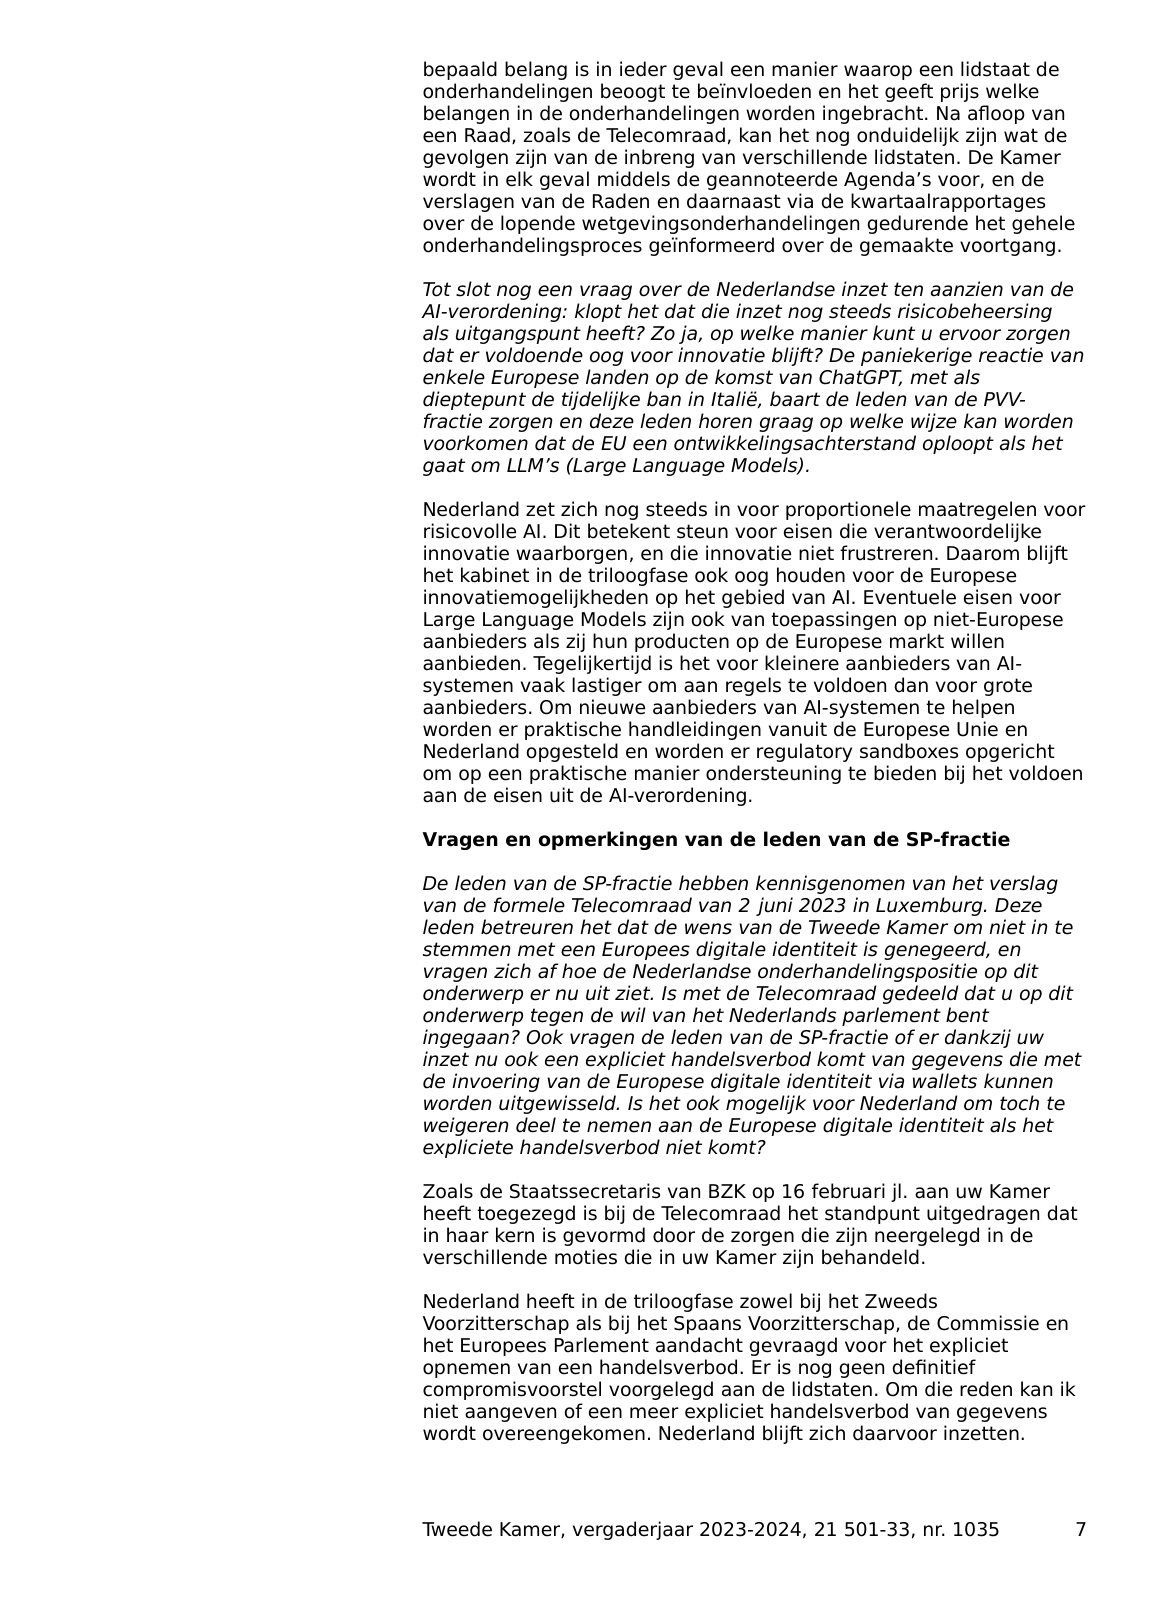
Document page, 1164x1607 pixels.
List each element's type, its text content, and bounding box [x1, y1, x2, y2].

text Nederland heeft in de triloogfase zowel bij het Zweeds Voorzitterschap als bij het Spaans Voorzitterschap, de Commissie en het Europees Parlement aandacht gevraagd voor het expliciet opnemen van een handelsverbod. Er is nog geen definitief compromisvoorstel voorgelegd aan de lidstaten. Om die reden kan ik niet aangeven of een meer expliciet handelsverbod van gegevens wordt overeengekomen. Nederland blijft zich daarvoor inzetten. [422, 1291, 1087, 1445]
text Tot slot nog een vraag over de Nederlandse inzet ten aanzien van de AI-verordening: klopt het dat die inzet nog steeds risicobeheersing als uitgangspunt heeft? Zo ja, op welke manier kunt u ervoor zorgen dat er voldoende oog voor innovatie blijft? De paniekerige reactie van enkele Europese landen op de komst van ChatGPT, met als dieptepunt de tijdelijke ban in Italië, baart de leden van de PVV-fractie zorgen en deze leden horen graag op welke wijze kan worden voorkomen dat de EU een ontwikkelingsachterstand oploopt als het gaat om LLM’s (Large Language Models). [422, 279, 1087, 477]
text Nederland zet zich nog steeds in voor proportionele maatregelen voor risicovolle AI. Dit betekent steun voor eisen die verantwoordelijke innovatie waarborgen, en die innovatie niet frustreren. Daarom blijft het kabinet in de triloogfase ook oog houden voor de Europese innovatiemogelijkheden op het gebied van AI. Eventuele eisen voor Large Language Models zijn ook van toepassingen op niet-Europese aanbieders als zij hun producten op de Europese markt willen aanbieden. Tegelijkertijd is het voor kleinere aanbieders van AI-systemen vaak lastiger om aan regels te voldoen dan voor grote aanbieders. Om nieuwe aanbieders van AI-systemen te helpen worden er praktische handleidingen vanuit de Europese Unie en Nederland opgesteld en worden er regulatory sandboxes opgericht om op een praktische manier ondersteuning te bieden bij het voldoen aan de eisen uit de AI-verordening. [422, 499, 1087, 807]
subtitle Vragen en opmerkingen van de leden van de SP-fractie [422, 829, 1087, 851]
text Zoals de Staatssecretaris van BZK op 16 februari jl. aan uw Kamer heeft toegezegd is bij de Telecomraad het standpunt uitgedragen dat in haar kern is gevormd door de zorgen die zijn neergelegd in de verschillende moties die in uw Kamer zijn behandeld. [422, 1181, 1087, 1269]
text bepaald belang is in ieder geval een manier waarop een lidstaat de onderhandelingen beoogt te beïnvloeden en het geeft prijs welke belangen in de onderhandelingen worden ingebracht. Na afloop van een Raad, zoals de Telecomraad, kan het nog onduidelijk zijn wat de gevolgen zijn van de inbreng van verschillende lidstaten. De Kamer wordt in elk geval middels de geannoteerde Agenda’s voor, en de verslagen van de Raden en daarnaast via de kwartaalrapportages over de lopende wetgevingsonderhandelingen gedurende het gehele onderhandelingsproces geïnformeerd over de gemaakte voortgang. [422, 59, 1087, 257]
text De leden van de SP-fractie hebben kennisgenomen van het verslag van de formele Telecomraad van 2 juni 2023 in Luxemburg. Deze leden betreuren het dat de wens van de Tweede Kamer om niet in te stemmen met een Europees digitale identiteit is genegeerd, en vragen zich af hoe de Nederlandse onderhandelingspositie op dit onderwerp er nu uit ziet. Is met de Telecomraad gedeeld dat u op dit onderwerp tegen de wil van het Nederlands parlement bent ingegaan? Ook vragen de leden van de SP-fractie of er dankzij uw inzet nu ook een expliciet handelsverbod komt van gegevens die met de invoering van de Europese digitale identiteit via wallets kunnen worden uitgewisseld. Is het ook mogelijk voor Nederland om toch te weigeren deel te nemen aan de Europese digitale identiteit als het expliciete handelsverbod niet komt? [422, 873, 1087, 1159]
